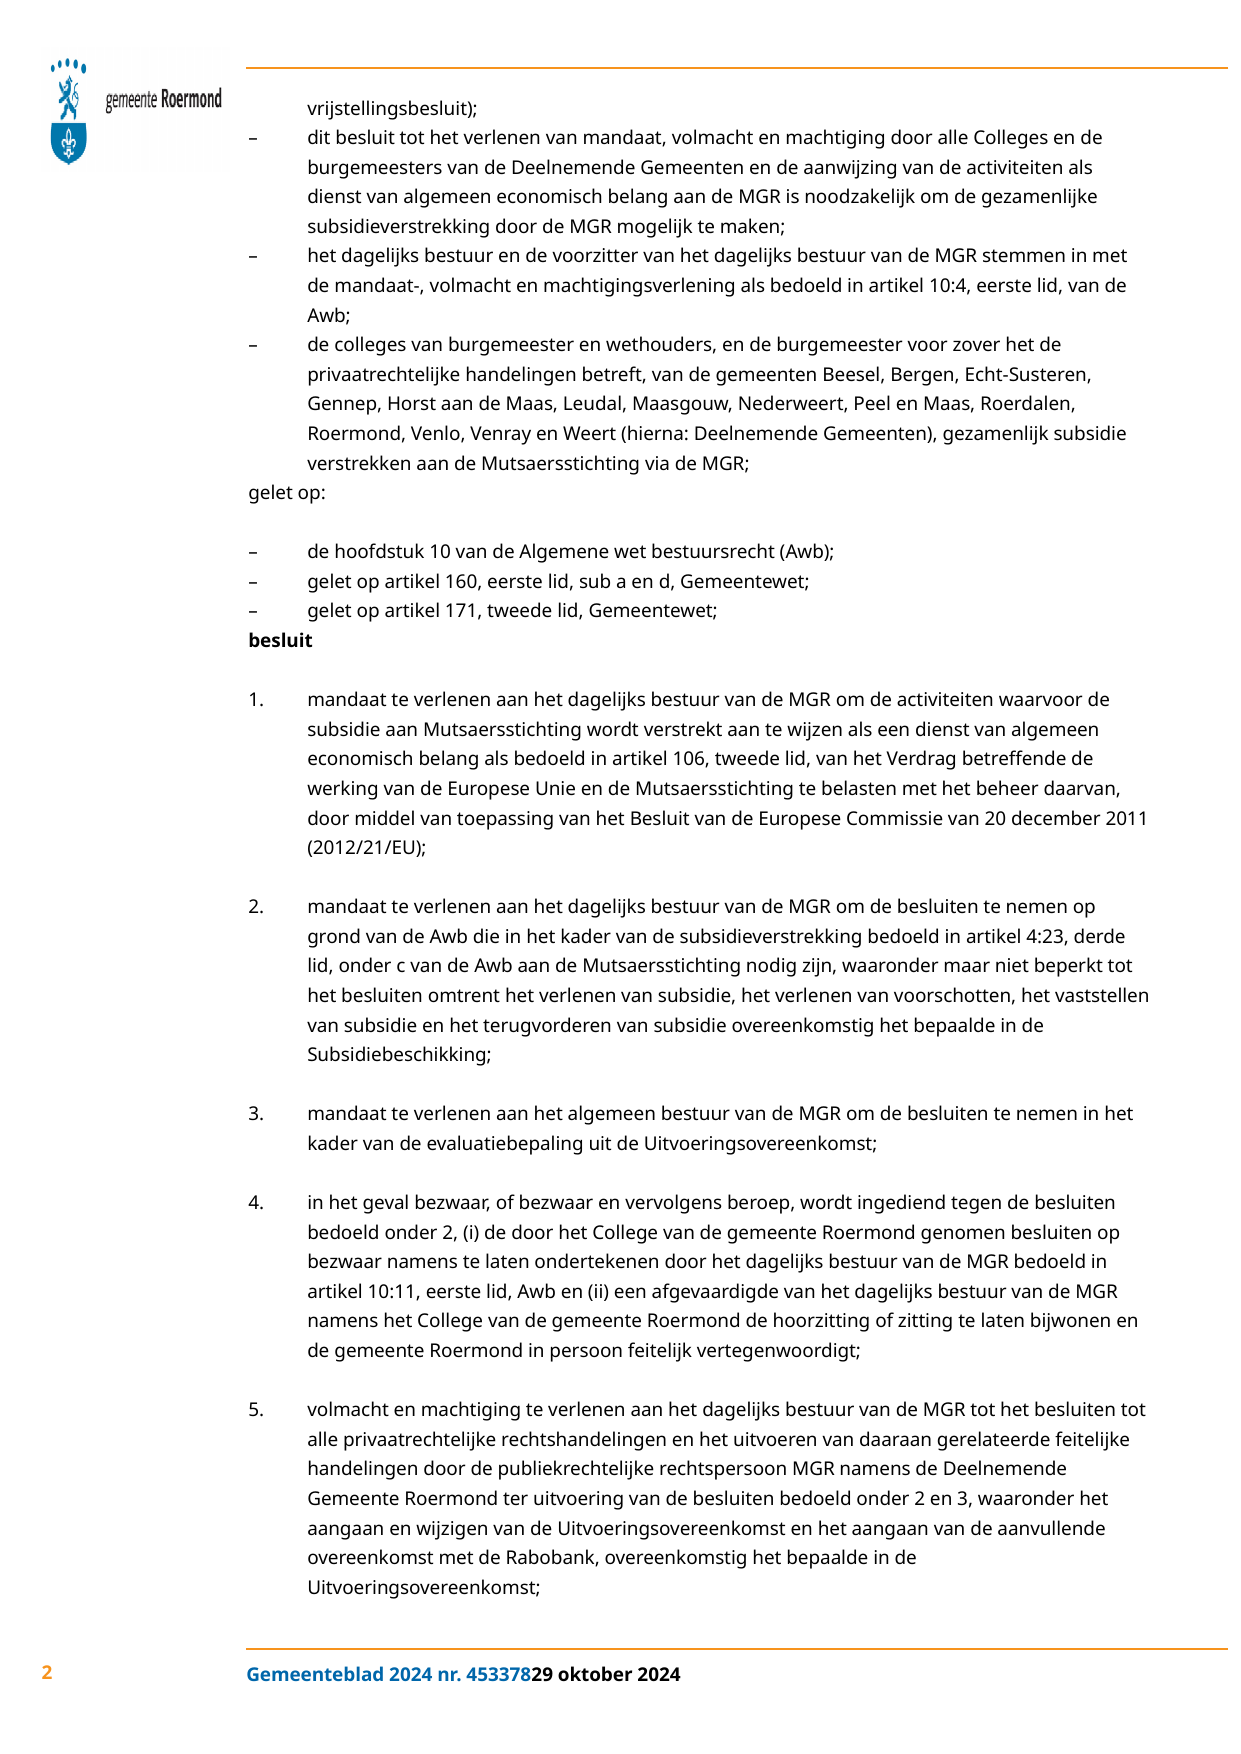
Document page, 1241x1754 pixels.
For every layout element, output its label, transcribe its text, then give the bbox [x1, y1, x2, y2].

list het dagelijks bestuur en de voorzitter van het dagelijks bestuur van de MGR stemmen in met de mandaat-, volmacht en machtigingsverlening als bedoeld in artikel 10:4, eerste lid, van de Awb; [248, 243, 1152, 328]
text gelet op: [248, 479, 1152, 505]
picture [41, 47, 231, 172]
list de hoofdstuk 10 van de Algemene wet bestuursrecht (Awb); [248, 538, 1152, 564]
list dit besluit tot het verlenen van mandaat, volmacht en machtiging door alle Colleges en de burgemeesters van de Deelnemende Gemeenten en de aanwijzing van de activiteiten als dienst van algemeen economisch belang aan de MGR is noodzakelijk om de gezamenlijke subsidieverstrekking door de MGR mogelijk te maken; [248, 124, 1152, 239]
list mandaat te verlenen aan het algemeen bestuur van de MGR om de besluiten te nemen in het kader van de evaluatiebepaling uit de Uitvoeringsovereenkomst; [248, 1101, 1152, 1156]
list gelet op artikel 160, eerste lid, sub a en d, Gemeentewet; [248, 568, 1152, 594]
list mandaat te verlenen aan het dagelijks bestuur van de MGR om de besluiten te nemen op grond van de Awb die in het kader van de subsidieverstrekking bedoeld in artikel 4:23, derde lid, onder c van de Awb aan de Mutsaersstichting nodig zijn, waaronder maar niet beperkt tot het besluiten omtrent het verlenen van subsidie, het verlenen van voorschotten, het vaststellen van subsidie en het terugvorderen van subsidie overeenkomstig het bepaalde in de Subsidiebeschikking; [248, 893, 1152, 1067]
list vrijstellingsbesluit); [248, 95, 1152, 121]
list in het geval bezwaar, of bezwaar en vervolgens beroep, wordt ingediend tegen de besluiten bedoeld onder 2, (i) de door het College van de gemeente Roermond genomen besluiten op bezwaar namens te laten ondertekenen door het dagelijks bestuur van de MGR bedoeld in artikel 10:11, eerste lid, Awb en (ii) een afgevaardigde van het dagelijks bestuur van de MGR namens het College van de gemeente Roermond de hoorzitting of zitting te laten bijwonen en de gemeente Roermond in persoon feitelijk vertegenwoordigt; [248, 1189, 1152, 1363]
list volmacht en machtiging te verlenen aan het dagelijks bestuur van de MGR tot het besluiten tot alle privaatrechtelijke rechtshandelingen en het uitvoeren van daaraan gerelateerde feitelijke handelingen door de publiekrechtelijke rechtspersoon MGR namens de Deelnemende Gemeente Roermond ter uitvoering van de besluiten bedoeld onder 2 en 3, waaronder het aangaan en wijzigen van de Uitvoeringsovereenkomst en het aangaan van de aanvullende overeenkomst met de Rabobank, overeenkomstig het bepaalde in de Uitvoeringsovereenkomst; [248, 1396, 1152, 1600]
list de colleges van burgemeester en wethouders, en de burgemeester voor zover het de privaatrechtelijke handelingen betreft, van de gemeenten Beesel, Bergen, Echt-Susteren, Gennep, Horst aan de Maas, Leudal, Maasgouw, Nederweert, Peel en Maas, Roerdalen, Roermond, Venlo, Venray en Weert (hierna: Deelnemende Gemeenten), gezamenlijk subsidie verstrekken aan de Mutsaersstichting via de MGR; [248, 331, 1152, 476]
list gelet op artikel 171, tweede lid, Gemeentewet; [248, 598, 1152, 623]
list mandaat te verlenen aan het dagelijks bestuur van de MGR om de activiteiten waarvoor de subsidie aan Mutsaersstichting wordt verstrekt aan te wijzen als een dienst van algemeen economisch belang als bedoeld in artikel 106, tweede lid, van het Verdrag betreffende de werking van de Europese Unie en de Mutsaersstichting te belasten met het beheer daarvan, door middel van toepassing van het Besluit van de Europese Commissie van 20 december 2011 (2012/21/EU); [248, 686, 1152, 860]
text besluit [248, 627, 1152, 653]
